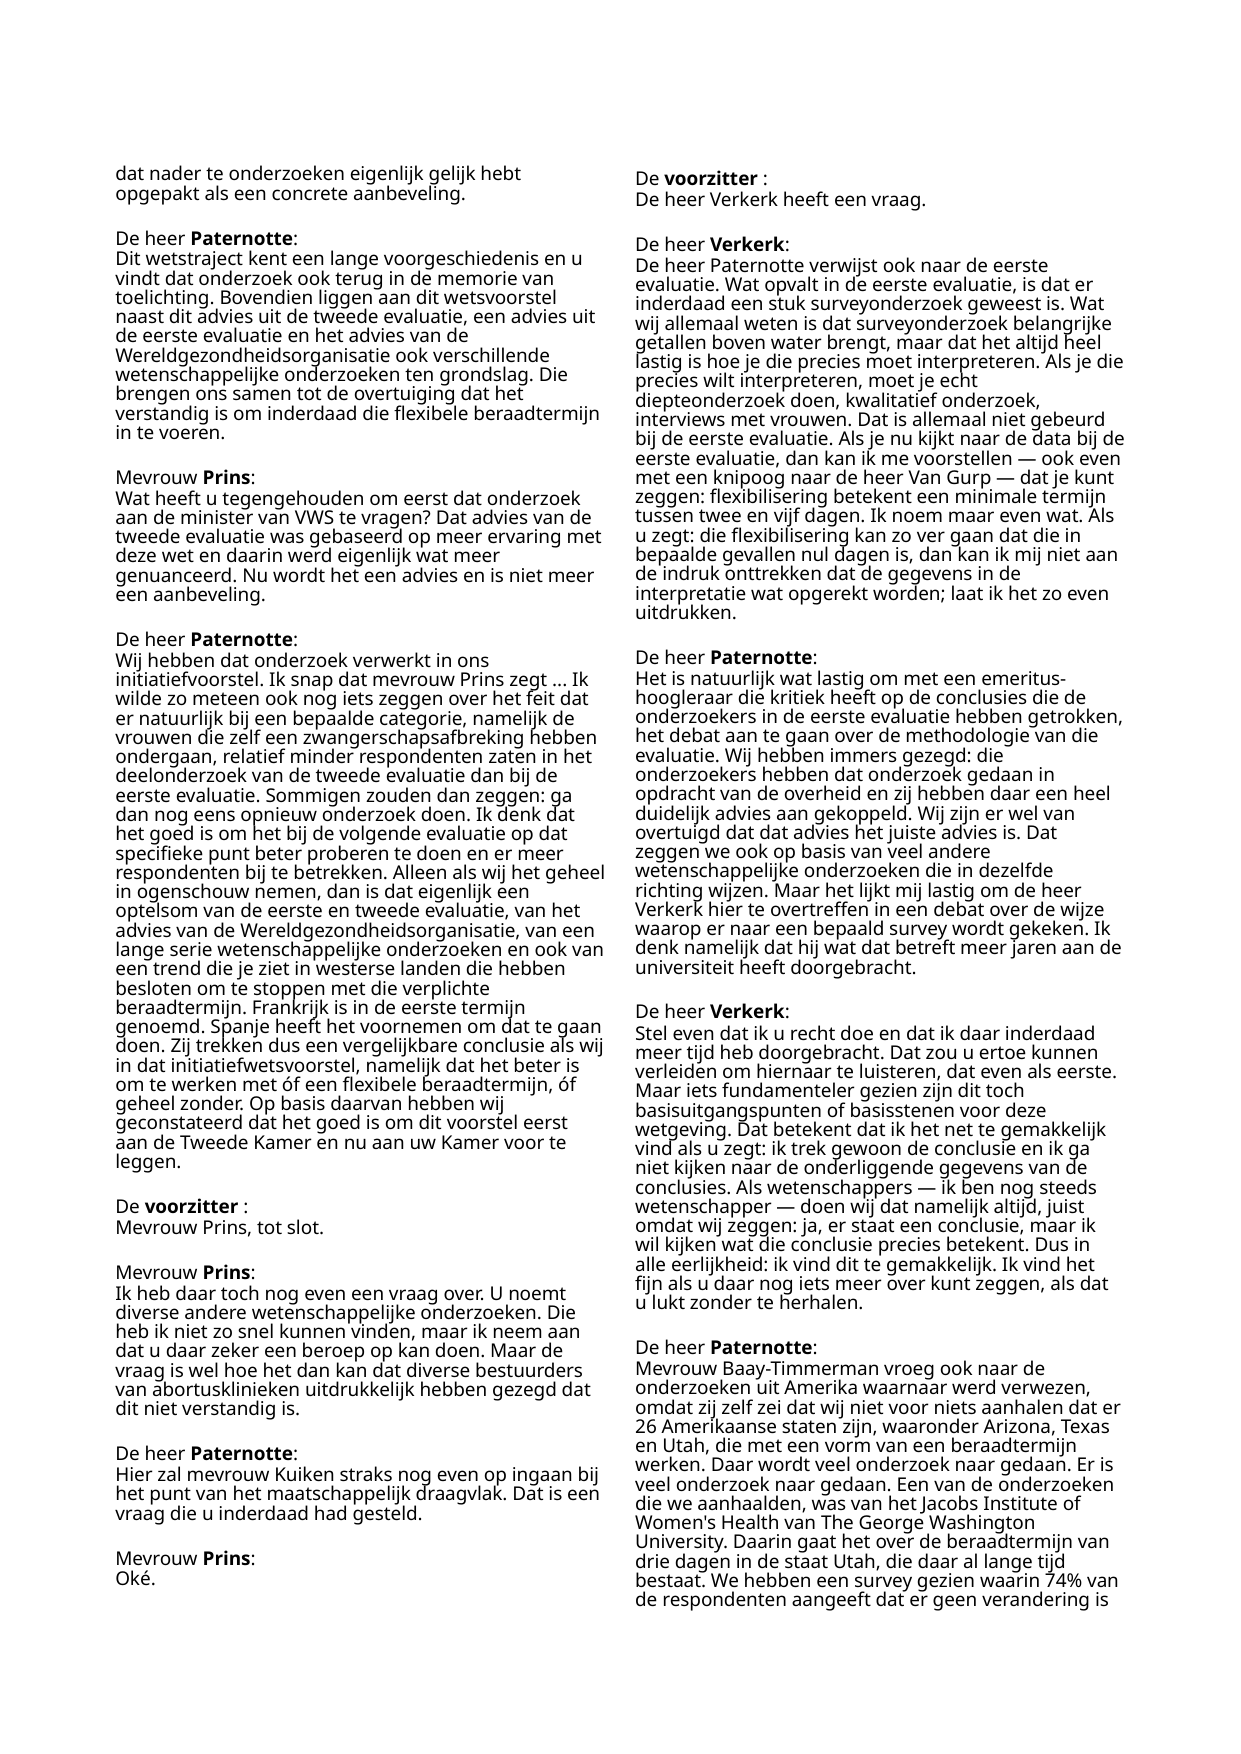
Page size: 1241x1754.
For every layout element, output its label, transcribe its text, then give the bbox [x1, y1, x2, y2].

text Oké. [115, 1570, 605, 1590]
text De heer Paternotte: [115, 225, 605, 250]
text De voorzitter : [115, 1193, 605, 1219]
text Wij hebben dat onderzoek verwerkt in ons initiatiefvoorstel. Ik snap dat mevrouw Prins zegt ... Ik wilde zo meteen ook nog iets zeggen over het feit dat er natuurlijk bij een bepaalde categorie, namelijk de vrouwen die zelf een zwangerschapsafbreking hebben ondergaan, relatief minder respondenten zaten in het deelonderzoek van de tweede evaluatie dan bij de eerste evaluatie. Sommigen zouden dan zeggen: ga dan nog eens opnieuw onderzoek doen. Ik denk dat het goed is om het bij de volgende evaluatie op dat specifieke punt beter proberen te doen en er meer respondenten bij te betrekken. Alleen als wij het geheel in ogenschouw nemen, dan is dat eigenlijk een optelsom van de eerste en tweede evaluatie, van het advies van de Wereldgezondheidsorganisatie, van een lange serie wetenschappelijke onderzoeken en ook van een trend die je ziet in westerse landen die hebben besloten om te stoppen met die verplichte beraadtermijn. Frankrijk is in de eerste termijn genoemd. Spanje heeft het voornemen om dat te gaan doen. Zij trekken dus een vergelijkbare conclusie als wij in dat initiatiefwetsvoorstel, namelijk dat het beter is om te werken met óf een flexibele beraadtermijn, óf geheel zonder. Op basis daarvan hebben wij geconstateerd dat het goed is om dit voorstel eerst aan de Tweede Kamer en nu aan uw Kamer voor te leggen. [115, 652, 605, 1172]
text De heer Paternotte: [115, 626, 605, 652]
text Dit wetstraject kent een lange voorgeschiedenis en u vindt dat onderzoek ook terug in de memorie van toelichting. Bovendien liggen aan dit wetsvoorstel naast dit advies uit de tweede evaluatie, een advies uit de eerste evaluatie en het advies van de Wereldgezondheidsorganisatie ook verschillende wetenschappelijke onderzoeken ten grondslag. Die brengen ons samen tot de overtuiging dat het verstandig is om inderdaad die flexibele beraadtermijn in te voeren. [115, 250, 605, 443]
text Mevrouw Baay-Timmerman vroeg ook naar de onderzoeken uit Amerika waarnaar werd verwezen, omdat zij zelf zei dat wij niet voor niets aanhalen dat er 26 Amerikaanse staten zijn, waaronder Arizona, Texas en Utah, die met een vorm van een beraadtermijn werken. Daar wordt veel onderzoek naar gedaan. Er is veel onderzoek naar gedaan. Een van de onderzoeken die we aanhaalden, was van het Jacobs Institute of Women's Health van The George Washington University. Daarin gaat het over de beraadtermijn van drie dagen in de staat Utah, die daar al lange tijd bestaat. We hebben een survey gezien waarin 74% van de respondenten aangeeft dat er geen verandering is [635, 1360, 1125, 1611]
text De heer Paternotte: [635, 1334, 1125, 1360]
text De voorzitter : [635, 165, 1125, 191]
text Mevrouw Prins: [115, 1259, 605, 1284]
text De heer Verkerk heeft een vraag. [635, 191, 1125, 210]
text Stel even dat ik u recht doe en dat ik daar inderdaad meer tijd heb doorgebracht. Dat zou u ertoe kunnen verleiden om hiernaar te luisteren, dat even als eerste. Maar iets fundamenteler gezien zijn dit toch basisuitgangspunten of basisstenen voor deze wetgeving. Dat betekent dat ik het net te gemakkelijk vind als u zegt: ik trek gewoon de conclusie en ik ga niet kijken naar de onderliggende gegevens van de conclusies. Als wetenschappers — ik ben nog steeds wetenschapper — doen wij dat namelijk altijd, juist omdat wij zeggen: ja, er staat een conclusie, maar ik wil kijken wat die conclusie precies betekent. Dus in alle eerlijkheid: ik vind dit te gemakkelijk. Ik vind het fijn als u daar nog iets meer over kunt zeggen, als dat u lukt zonder te herhalen. [635, 1024, 1125, 1313]
text dat nader te onderzoeken eigenlijk gelijk hebt opgepakt als een concrete aanbeveling. [115, 165, 605, 204]
text Het is natuurlijk wat lastig om met een emeritus-hoogleraar die kritiek heeft op de conclusies die de onderzoekers in de eerste evaluatie hebben getrokken, het debat aan te gaan over de methodologie van die evaluatie. Wij hebben immers gezegd: die onderzoekers hebben dat onderzoek gedaan in opdracht van de overheid en zij hebben daar een heel duidelijk advies aan gekoppeld. Wij zijn er wel van overtuigd dat dat advies het juiste advies is. Dat zeggen we ook op basis van veel andere wetenschappelijke onderzoeken die in dezelfde richting wijzen. Maar het lijkt mij lastig om de heer Verkerk hier te overtreffen in een debat over de wijze waarop er naar een bepaald survey wordt gekeken. Ik denk namelijk dat hij wat dat betreft meer jaren aan de universiteit heeft doorgebracht. [635, 669, 1125, 978]
text De heer Paternotte: [635, 644, 1125, 669]
text De heer Verkerk: [635, 999, 1125, 1024]
text De heer Paternotte verwijst ook naar de eerste evaluatie. Wat opvalt in de eerste evaluatie, is dat er inderdaad een stuk surveyonderzoek geweest is. Wat wij allemaal weten is dat surveyonderzoek belangrijke getallen boven water brengt, maar dat het altijd heel lastig is hoe je die precies moet interpreteren. Als je die precies wilt interpreteren, moet je echt diepteonderzoek doen, kwalitatief onderzoek, interviews met vrouwen. Dat is allemaal niet gebeurd bij de eerste evaluatie. Als je nu kijkt naar de data bij de eerste evaluatie, dan kan ik me voorstellen — ook even met een knipoog naar de heer Van Gurp — dat je kunt zeggen: flexibilisering betekent een minimale termijn tussen twee en vijf dagen. Ik noem maar even wat. Als u zegt: die flexibilisering kan zo ver gaan dat die in bepaalde gevallen nul dagen is, dan kan ik mij niet aan de indruk onttrekken dat de gegevens in de interpretatie wat opgerekt worden; laat ik het zo even uitdrukken. [635, 257, 1125, 623]
text Wat heeft u tegengehouden om eerst dat onderzoek aan de minister van VWS te vragen? Dat advies van de tweede evaluatie was gebaseerd op meer ervaring met deze wet en daarin werd eigenlijk wat meer genuanceerd. Nu wordt het een advies en is niet meer een aanbeveling. [115, 490, 605, 605]
text Hier zal mevrouw Kuiken straks nog even op ingaan bij het punt van het maatschappelijk draagvlak. Dat is een vraag die u inderdaad had gesteld. [115, 1466, 605, 1524]
text Mevrouw Prins, tot slot. [115, 1219, 605, 1238]
text De heer Paternotte: [115, 1440, 605, 1466]
text Mevrouw Prins: [115, 1545, 605, 1570]
text Ik heb daar toch nog even een vraag over. U noemt diverse andere wetenschappelijke onderzoeken. Die heb ik niet zo snel kunnen vinden, maar ik neem aan dat u daar zeker een beroep op kan doen. Maar de vraag is wel hoe het dan kan dat diverse bestuurders van abortusklinieken uitdrukkelijk hebben gezegd dat dit niet verstandig is. [115, 1284, 605, 1419]
text De heer Verkerk: [635, 231, 1125, 257]
text Mevrouw Prins: [115, 464, 605, 490]
